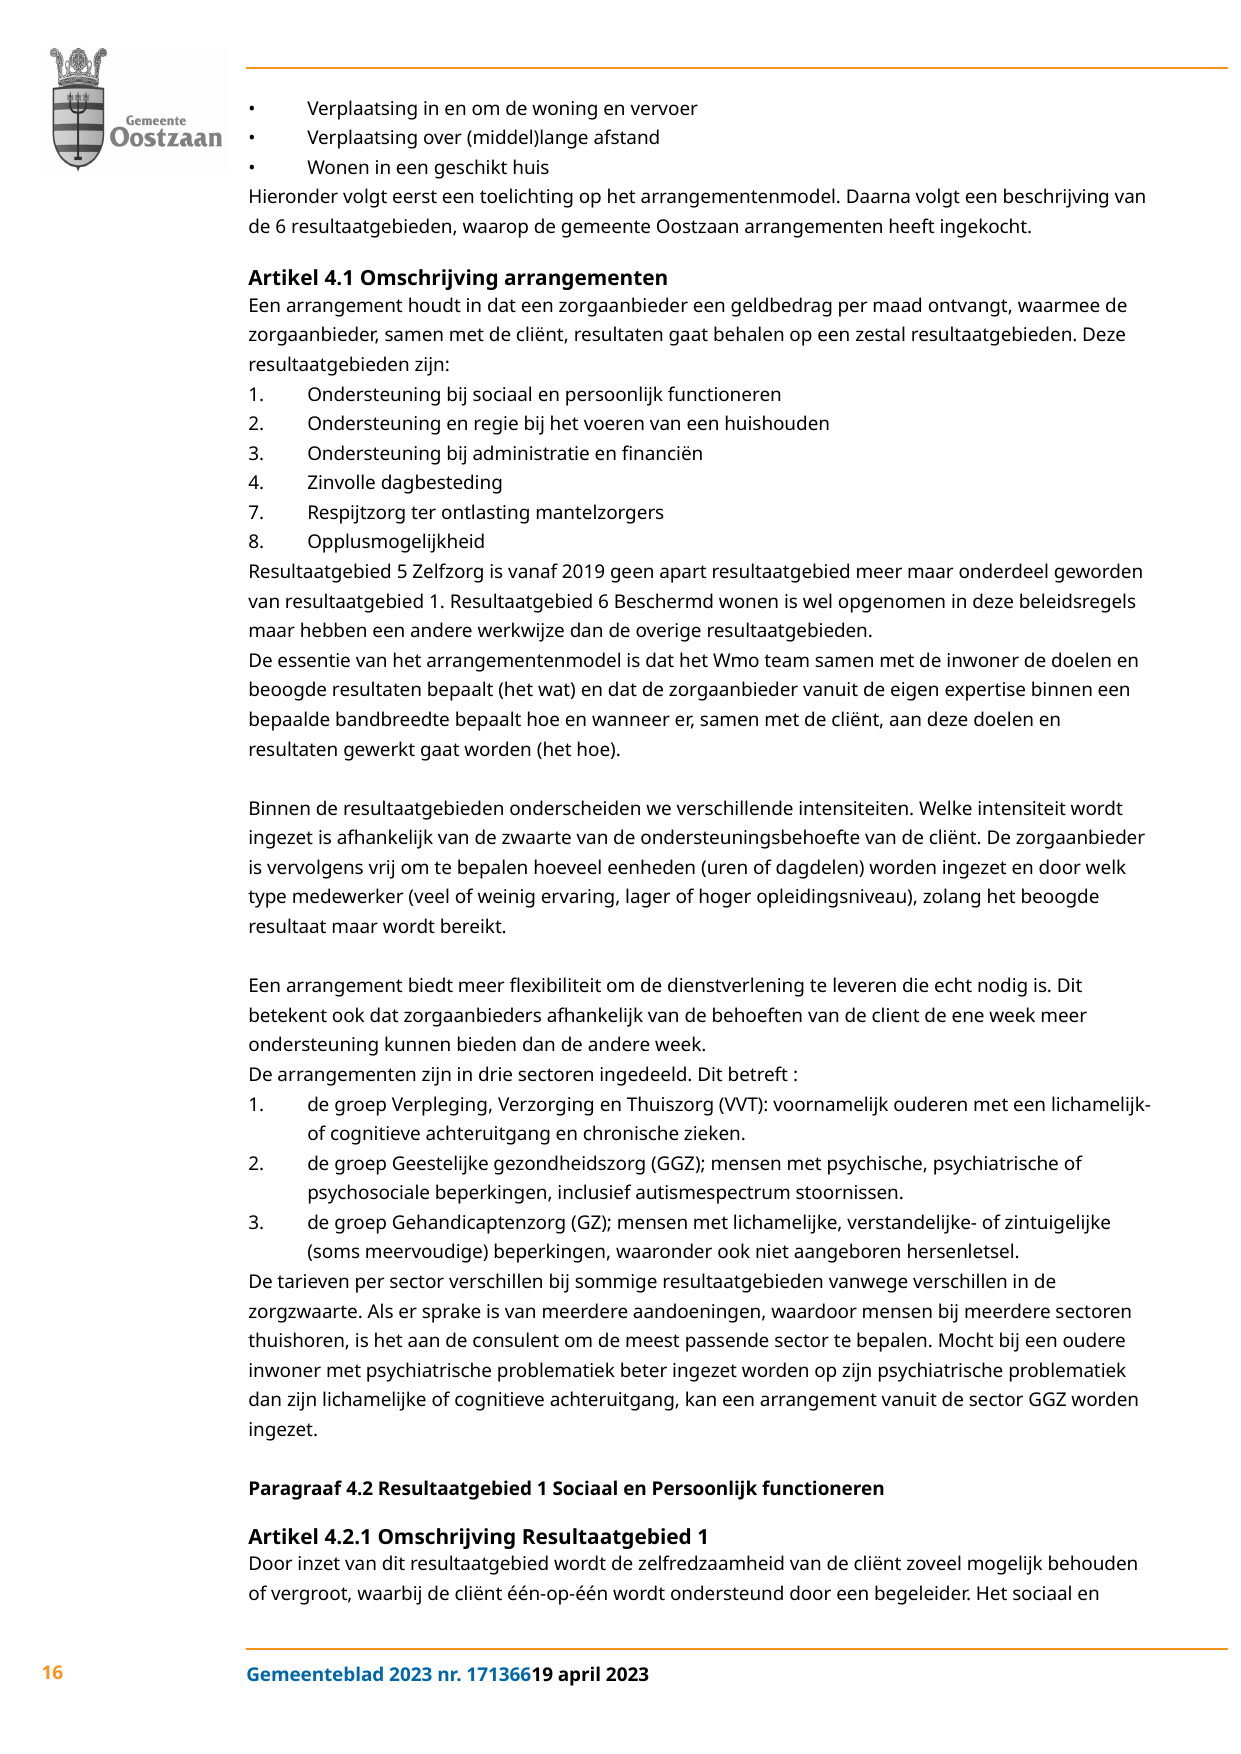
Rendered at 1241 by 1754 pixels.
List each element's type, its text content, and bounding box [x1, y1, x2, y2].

list de groep Geestelijke gezondheidszorg (GGZ); mensen met psychische, psychiatrische of psychosociale beperkingen, inclusief autismespectrum stoornissen. [248, 1150, 1152, 1205]
list Verplaatsing in en om de woning en vervoer [248, 95, 1152, 121]
text De arrangementen zijn in drie sectoren ingedeeld. Dit betreft : [248, 1061, 1152, 1087]
text De essentie van het arrangementenmodel is dat het Wmo team samen met de inwoner de doelen en beoogde resultaten bepaalt (het wat) en dat de zorgaanbieder vanuit de eigen expertise binnen een bepaalde bandbreedte bepaalt hoe en wanneer er, samen met de cliënt, aan deze doelen en resultaten gewerkt gaat worden (het hoe). [248, 647, 1152, 761]
list de groep Verpleging, Verzorging en Thuiszorg (VVT): voornamelijk ouderen met een lichamelijk- of cognitieve achteruitgang en chronische zieken. [248, 1091, 1152, 1146]
list Respijtzorg ter ontlasting mantelzorgers [248, 499, 1152, 525]
text Een arrangement biedt meer flexibiliteit om de dienstverlening te leveren die echt nodig is. Dit betekent ook dat zorgaanbieders afhankelijk van de behoeften van de client de ene week meer ondersteuning kunnen bieden dan de andere week. [248, 972, 1152, 1057]
text De tarieven per sector verschillen bij sommige resultaatgebieden vanwege verschillen in de zorgzwaarte. Als er sprake is van meerdere aandoeningen, waardoor mensen bij meerdere sectoren thuishoren, is het aan de consulent om de meest passende sector te bepalen. Mocht bij een oudere inwoner met psychiatrische problematiek beter ingezet worden op zijn psychiatrische problematiek dan zijn lichamelijke of cognitieve achteruitgang, kan een arrangement vanuit de sector GGZ worden ingezet. [248, 1268, 1152, 1442]
text Resultaatgebied 5 Zelfzorg is vanaf 2019 geen apart resultaatgebied meer maar onderdeel geworden van resultaatgebied 1. Resultaatgebied 6 Beschermd wonen is wel opgenomen in deze beleidsregels maar hebben een andere werkwijze dan de overige resultaatgebieden. [248, 558, 1152, 643]
list Ondersteuning en regie bij het voeren van een huishouden [248, 410, 1152, 436]
text Artikel 4.2.1 Omschrijving Resultaatgebied 1 [248, 1522, 1152, 1550]
list Zinvolle dagbesteding [248, 469, 1152, 495]
list Opplusmogelijkheid [248, 529, 1152, 554]
list Ondersteuning bij administratie en financiën [248, 440, 1152, 466]
list Ondersteuning bij sociaal en persoonlijk functioneren [248, 381, 1152, 406]
picture [41, 47, 231, 172]
text Paragraaf 4.2 Resultaatgebied 1 Sociaal en Persoonlijk functioneren [248, 1475, 1152, 1501]
text Een arrangement houdt in dat een zorgaanbieder een geldbedrag per maad ontvangt, waarmee de zorgaanbieder, samen met de cliënt, resultaten gaat behalen op een zestal resultaatgebieden. Deze resultaatgebieden zijn: [248, 292, 1152, 377]
list Verplaatsing over (middel)lange afstand [248, 124, 1152, 150]
text Binnen de resultaatgebieden onderscheiden we verschillende intensiteiten. Welke intensiteit wordt ingezet is afhankelijk van de zwaarte van de ondersteuningsbehoefte van de cliënt. De zorgaanbieder is vervolgens vrij om te bepalen hoeveel eenheden (uren of dagdelen) worden ingezet en door welk type medewerker (veel of weinig ervaring, lager of hoger opleidingsniveau), zolang het beoogde resultaat maar wordt bereikt. [248, 795, 1152, 939]
text Hieronder volgt eerst een toelichting op het arrangementenmodel. Daarna volgt een beschrijving van de 6 resultaatgebieden, waarop de gemeente Oostzaan arrangementen heeft ingekocht. [248, 183, 1152, 239]
text Door inzet van dit resultaatgebied wordt de zelfredzaamheid van de cliënt zoveel mogelijk behouden of vergroot, waarbij de cliënt één-op-één wordt ondersteund door een begeleider. Het sociaal en [248, 1550, 1152, 1606]
text Artikel 4.1 Omschrijving arrangementen [248, 263, 1152, 292]
list de groep Gehandicaptenzorg (GZ); mensen met lichamelijke, verstandelijke- of zintuigelijke (soms meervoudige) beperkingen, waaronder ook niet aangeboren hersenletsel. [248, 1209, 1152, 1264]
list Wonen in een geschikt huis [248, 154, 1152, 180]
